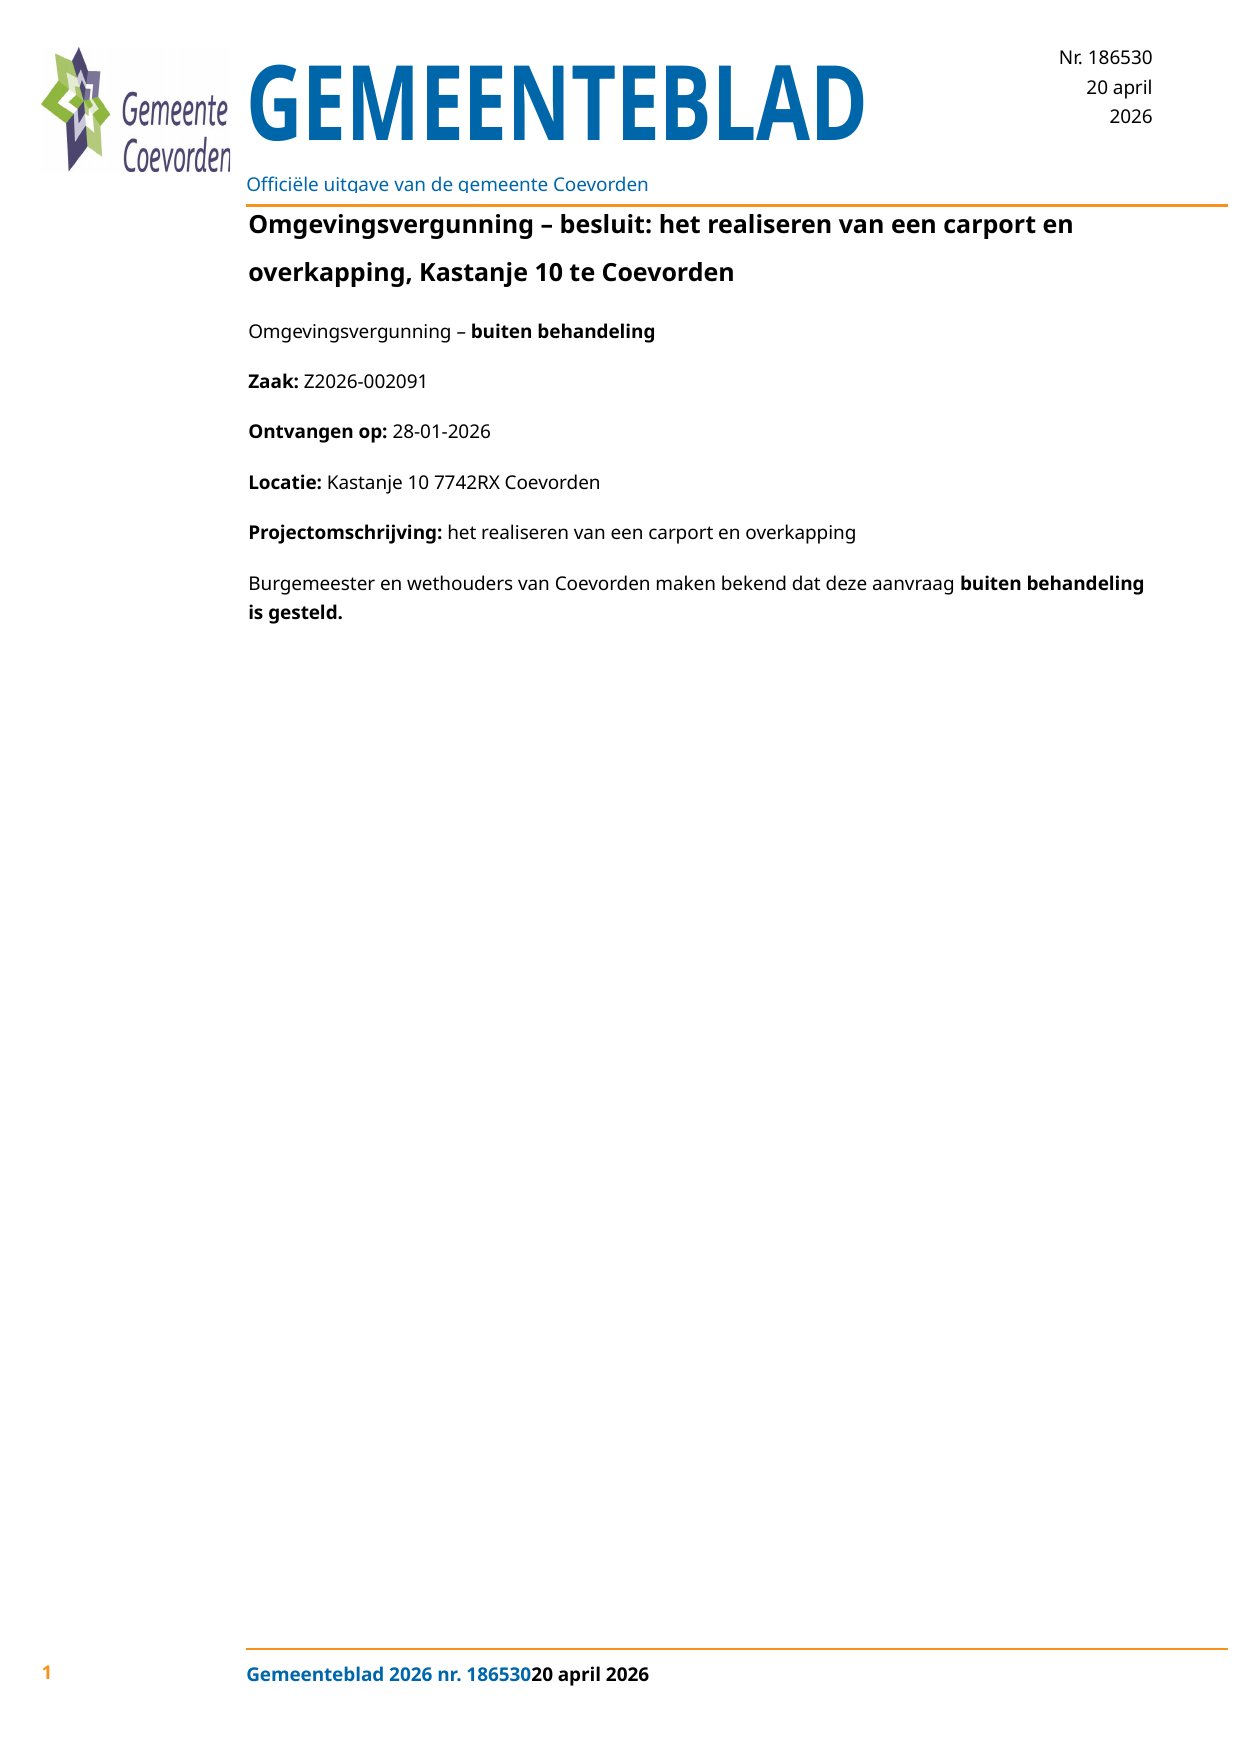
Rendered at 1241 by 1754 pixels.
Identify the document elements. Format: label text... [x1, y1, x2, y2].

text Ontvangen op: 28-01-2026 [248, 419, 1152, 444]
text Burgemeester en wethouders van Coevorden maken bekend dat deze aanvraag buiten behandeling is gesteld. [248, 570, 1152, 625]
text Omgevingsvergunning – buiten behandeling [248, 318, 1152, 344]
text Locatie: Kastanje 10 7742RX Coevorden [248, 469, 1152, 495]
text Projectomschrijving: het realiseren van een carport en overkapping [248, 519, 1152, 545]
text Omgevingsvergunning – besluit: het realiseren van een carport en overkapping, Kastanje 10 te Coevorden [248, 207, 1152, 288]
picture [41, 47, 231, 172]
text Zaak: Z2026-002091 [248, 368, 1152, 394]
